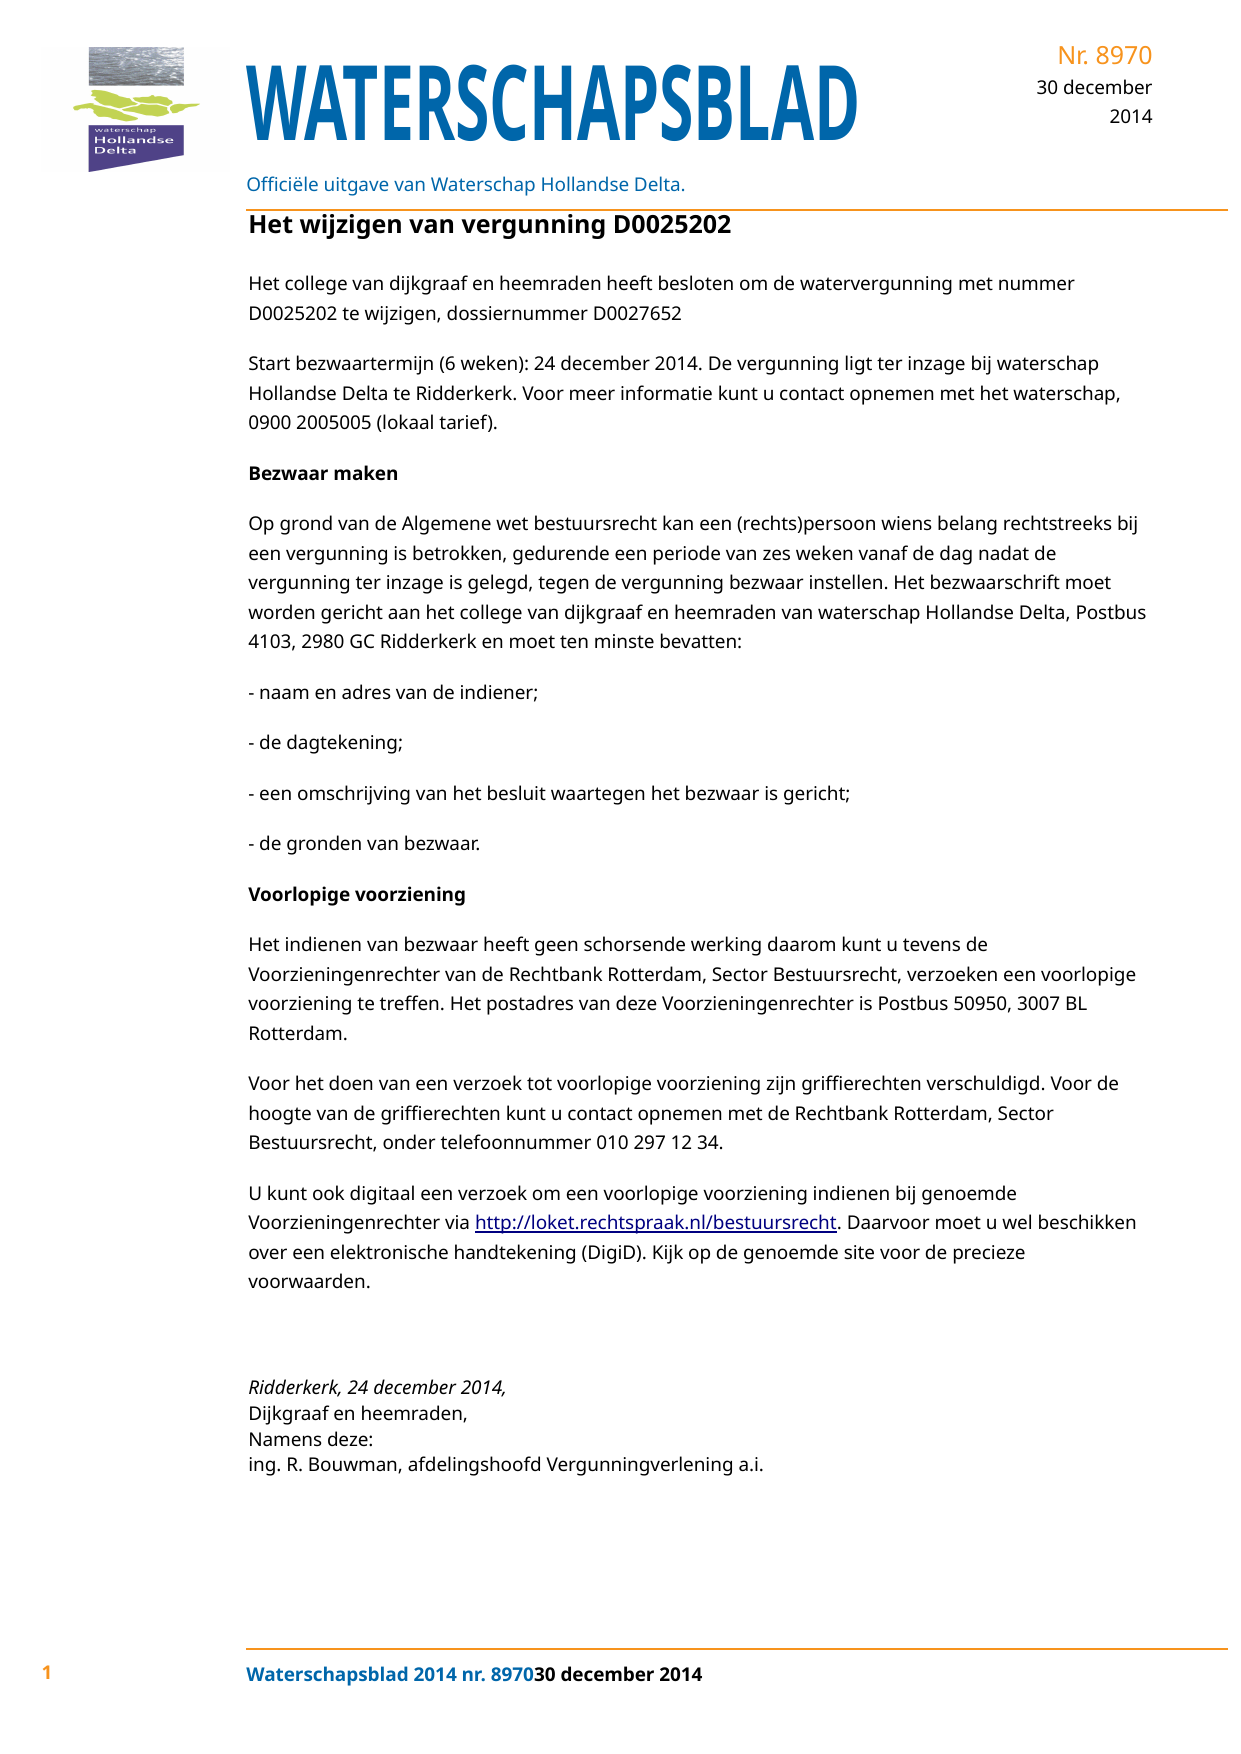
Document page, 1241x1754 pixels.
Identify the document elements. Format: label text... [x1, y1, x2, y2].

text Voorlopige voorziening [248, 881, 1152, 906]
text Ridderkerk, 24 december 2014, [248, 1374, 1152, 1400]
text U kunt ook digitaal een verzoek om een voorlopige voorziening indienen bij genoemde Voorzieningenrechter via http://loket.rechtspraak.nl/bestuursrecht. Daarvoor moet u wel beschikken over een elektronische handtekening (DigiD). Kijk op de genoemde site voor de precieze voorwaarden. [248, 1180, 1152, 1294]
text Het indienen van bezwaar heeft geen schorsende werking daarom kunt u tevens de Voorzieningenrechter van de Rechtbank Rotterdam, Sector Bestuursrecht, verzoeken een voorlopige voorziening te treffen. Het postadres van deze Voorzieningenrechter is Postbus 50950, 3007 BL Rotterdam. [248, 931, 1152, 1046]
text - naam en adres van de indiener; [248, 679, 1152, 705]
text Op grond van de Algemene wet bestuursrecht kan een (rechts)persoon wiens belang rechtstreeks bij een vergunning is betrokken, gedurende een periode van zes weken vanaf de dag nadat de vergunning ter inzage is gelegd, tegen de vergunning bezwaar instellen. Het bezwaarschrift moet worden gericht aan het college van dijkgraaf en heemraden van waterschap Hollandse Delta, Postbus 4103, 2980 GC Ridderkerk en moet ten minste bevatten: [248, 510, 1152, 654]
text Bezwaar maken [248, 460, 1152, 486]
text Voor het doen van een verzoek tot voorlopige voorziening zijn griffierechten verschuldigd. Voor de hoogte van de griffierechten kunt u contact opnemen met de Rechtbank Rotterdam, Sector Bestuursrecht, onder telefoonnummer 010 297 12 34. [248, 1070, 1152, 1155]
text Start bezwaartermijn (6 weken): 24 december 2014. De vergunning ligt ter inzage bij waterschap Hollandse Delta te Ridderkerk. Voor meer informatie kunt u contact opnemen met het waterschap, 0900 2005005 (lokaal tarief). [248, 350, 1152, 435]
text ing. R. Bouwman, afdelingshoofd Vergunningverlening a.i. [248, 1452, 1152, 1477]
text - de dagtekening; [248, 729, 1152, 755]
text Dijkgraaf en heemraden, [248, 1400, 1152, 1426]
text Het college van dijkgraaf en heemraden heeft besloten om de watervergunning met nummer D0025202 te wijzigen, dossiernummer D0027652 [248, 270, 1152, 326]
text Het wijzigen van vergunning D0025202 [248, 211, 1152, 241]
text - een omschrijving van het besluit waartegen het bezwaar is gericht; [248, 780, 1152, 806]
picture [41, 47, 231, 172]
text Namens deze: [248, 1426, 1152, 1452]
text - de gronden van bezwaar. [248, 830, 1152, 856]
